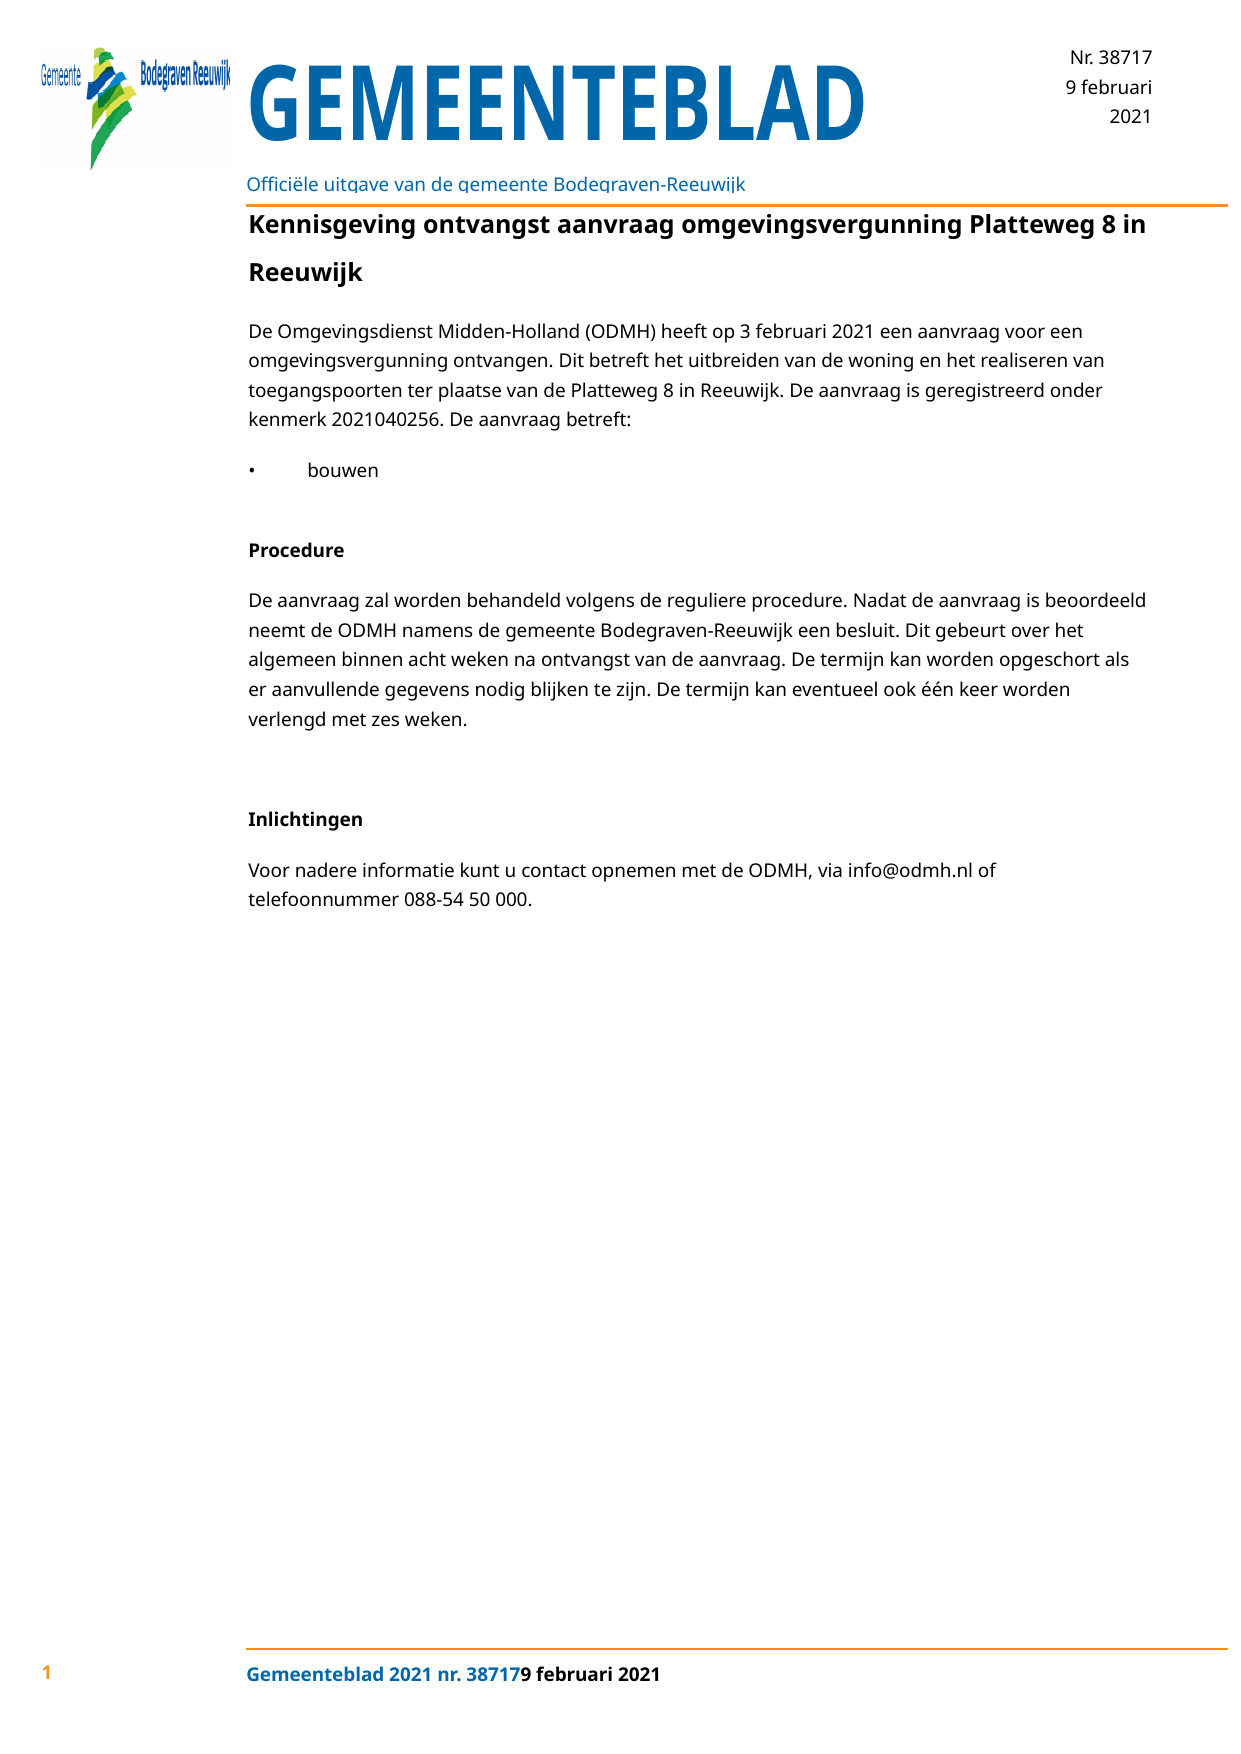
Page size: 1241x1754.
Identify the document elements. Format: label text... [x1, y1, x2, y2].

text Voor nadere informatie kunt u contact opnemen met de ODMH, via info@odmh.nl of telefoonnummer 088-54 50 000. [248, 857, 1152, 912]
text Inlichtingen [248, 807, 1152, 832]
text Procedure [248, 537, 1152, 563]
list bouwen [248, 457, 1152, 483]
text Kennisgeving ontvangst aanvraag omgevingsvergunning Platteweg 8 in Reeuwijk [248, 207, 1152, 288]
text De Omgevingsdienst Midden-Holland (ODMH) heeft op 3 februari 2021 een aanvraag voor een omgevingsvergunning ontvangen. Dit betreft het uitbreiden van de woning en het realiseren van toegangspoorten ter plaatse van de Platteweg 8 in Reeuwijk. De aanvraag is geregistreerd onder kenmerk 2021040256. De aanvraag betreft: [248, 318, 1152, 432]
text De aanvraag zal worden behandeld volgens de reguliere procedure. Nadat de aanvraag is beoordeeld neemt de ODMH namens de gemeente Bodegraven-Reeuwijk een besluit. Dit gebeurt over het algemeen binnen acht weken na ontvangst van de aanvraag. De termijn kan worden opgeschort als er aanvullende gegevens nodig blijken te zijn. De termijn kan eventueel ook één keer worden verlengd met zes weken. [248, 587, 1152, 732]
picture [41, 47, 231, 172]
